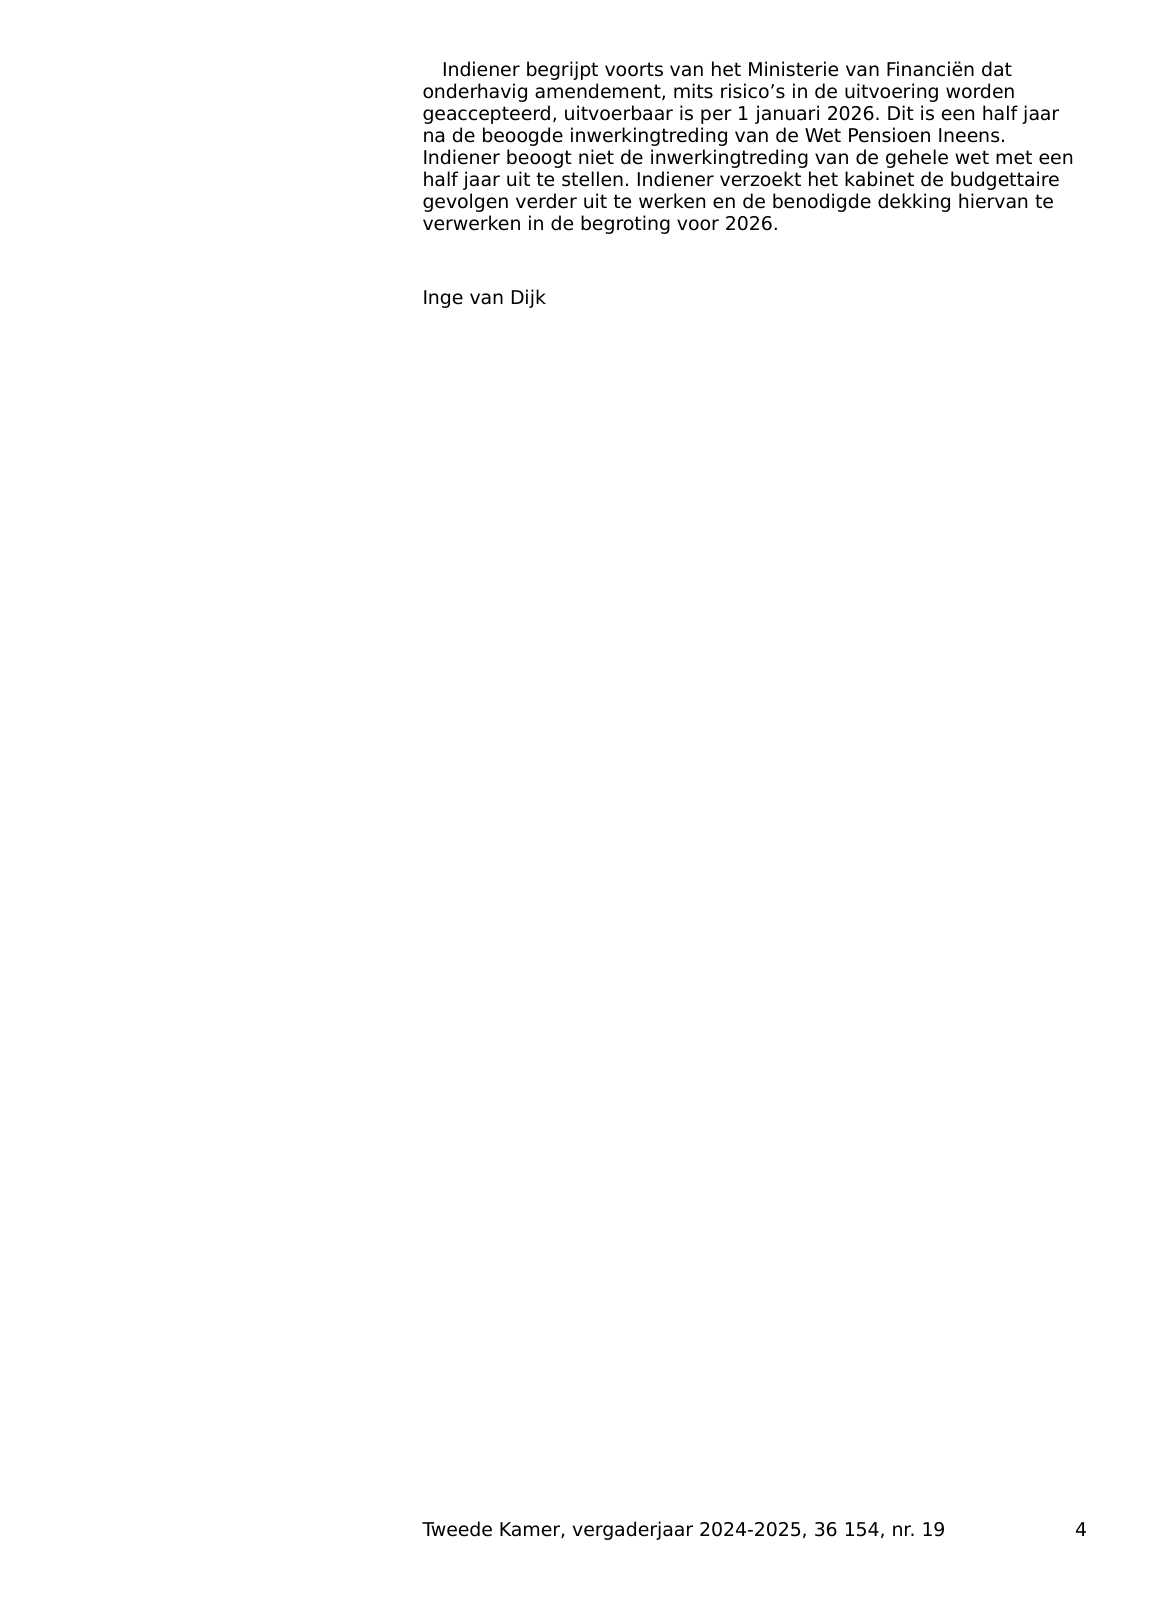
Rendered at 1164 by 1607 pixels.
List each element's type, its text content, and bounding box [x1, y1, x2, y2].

text Indiener begrijpt voorts van het Ministerie van Financiën dat onderhavig amendement, mits risico’s in de uitvoering worden geaccepteerd, uitvoerbaar is per 1 januari 2026. Dit is een half jaar na de beoogde inwerkingtreding van de Wet Pensioen Ineens. Indiener beoogt niet de inwerkingtreding van de gehele wet met een half jaar uit te stellen. Indiener verzoekt het kabinet de budgettaire gevolgen verder uit te werken en de benodigde dekking hiervan te verwerken in de begroting voor 2026. [422, 59, 1087, 235]
text Inge van Dijk [422, 265, 1087, 309]
